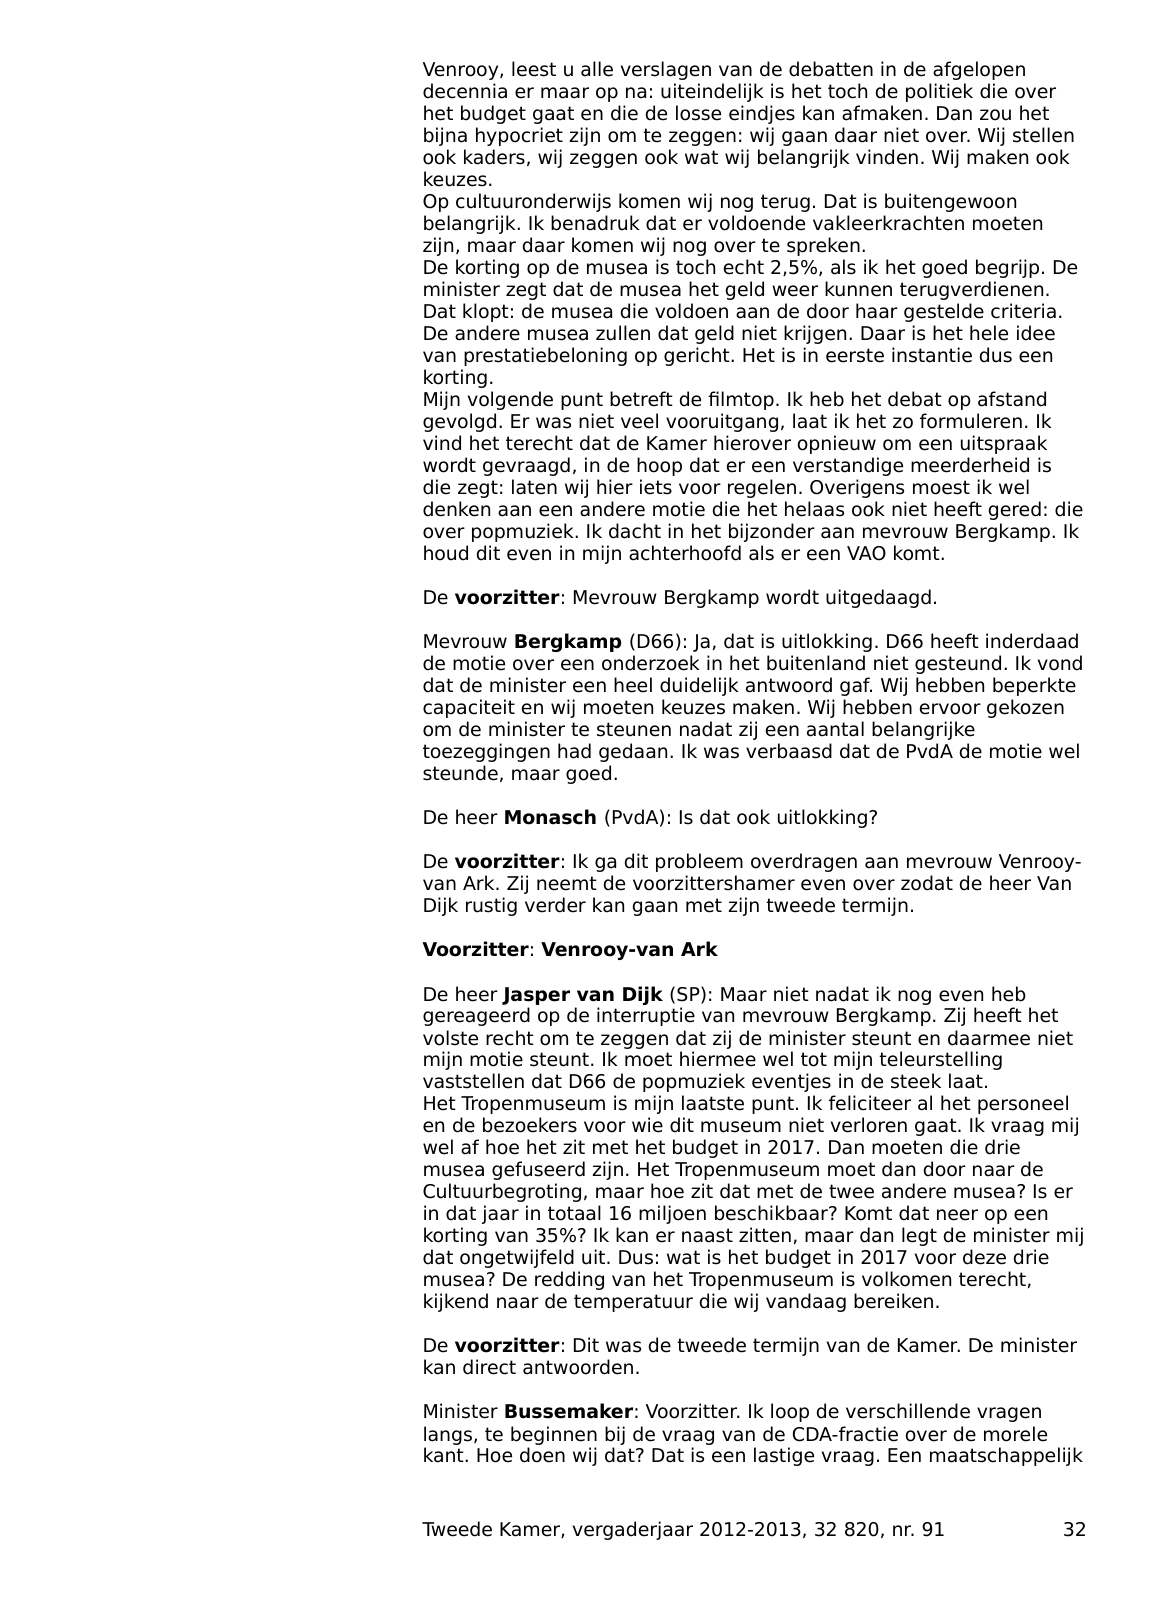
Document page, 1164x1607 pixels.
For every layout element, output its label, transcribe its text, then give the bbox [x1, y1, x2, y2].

text Mevrouw Bergkamp (D66): Ja, dat is uitlokking. D66 heeft inderdaad de motie over een onderzoek in het buitenland niet gesteund. Ik vond dat de minister een heel duidelijk antwoord gaf. Wij hebben beperkte capaciteit en wij moeten keuzes maken. Wij hebben ervoor gekozen om de minister te steunen nadat zij een aantal belangrijke toezeggingen had gedaan. Ik was verbaasd dat de PvdA de motie wel steunde, maar goed. [422, 631, 1087, 785]
text Het Tropenmuseum is mijn laatste punt. Ik feliciteer al het personeel en de bezoekers voor wie dit museum niet verloren gaat. Ik vraag mij wel af hoe het zit met het budget in 2017. Dan moeten die drie musea gefuseerd zijn. Het Tropenmuseum moet dan door naar de Cultuurbegroting, maar hoe zit dat met de twee andere musea? Is er in dat jaar in totaal 16 miljoen beschikbaar? Komt dat neer op een korting van 35%? Ik kan er naast zitten, maar dan legt de minister mij dat ongetwijfeld uit. Dus: wat is het budget in 2017 voor deze drie musea? De redding van het Tropenmuseum is volkomen terecht, kijkend naar de temperatuur die wij vandaag bereiken. [422, 1093, 1087, 1313]
text Venrooy, leest u alle verslagen van de debatten in de afgelopen decennia er maar op na: uiteindelijk is het toch de politiek die over het budget gaat en die de losse eindjes kan afmaken. Dan zou het bijna hypocriet zijn om te zeggen: wij gaan daar niet over. Wij stellen ook kaders, wij zeggen ook wat wij belangrijk vinden. Wij maken ook keuzes. [422, 59, 1087, 191]
text Minister Bussemaker: Voorzitter. Ik loop de verschillende vragen langs, te beginnen bij de vraag van de CDA-fractie over de morele kant. Hoe doen wij dat? Dat is een lastige vraag. Een maatschappelijk [422, 1401, 1087, 1467]
text De heer Monasch (PvdA): Is dat ook uitlokking? [422, 807, 1087, 829]
text Voorzitter: Venrooy-van Ark [422, 939, 1087, 961]
text De voorzitter: Ik ga dit probleem overdragen aan mevrouw Venrooy-van Ark. Zij neemt de voorzittershamer even over zodat de heer Van Dijk rustig verder kan gaan met zijn tweede termijn. [422, 851, 1087, 917]
text De korting op de musea is toch echt 2,5%, als ik het goed begrijp. De minister zegt dat de musea het geld weer kunnen terugverdienen. Dat klopt: de musea die voldoen aan de door haar gestelde criteria. De andere musea zullen dat geld niet krijgen. Daar is het hele idee van prestatiebeloning op gericht. Het is in eerste instantie dus een korting. [422, 257, 1087, 389]
text De voorzitter: Mevrouw Bergkamp wordt uitgedaagd. [422, 587, 1087, 609]
text De voorzitter: Dit was de tweede termijn van de Kamer. De minister kan direct antwoorden. [422, 1335, 1087, 1379]
text De heer Jasper van Dijk (SP): Maar niet nadat ik nog even heb gereageerd op de interruptie van mevrouw Bergkamp. Zij heeft het volste recht om te zeggen dat zij de minister steunt en daarmee niet mijn motie steunt. Ik moet hiermee wel tot mijn teleurstelling vaststellen dat D66 de popmuziek eventjes in de steek laat. [422, 983, 1087, 1093]
text Op cultuuronderwijs komen wij nog terug. Dat is buitengewoon belangrijk. Ik benadruk dat er voldoende vakleerkrachten moeten zijn, maar daar komen wij nog over te spreken. [422, 191, 1087, 257]
text Mijn volgende punt betreft de filmtop. Ik heb het debat op afstand gevolgd. Er was niet veel vooruitgang, laat ik het zo formuleren. Ik vind het terecht dat de Kamer hierover opnieuw om een uitspraak wordt gevraagd, in de hoop dat er een verstandige meerderheid is die zegt: laten wij hier iets voor regelen. Overigens moest ik wel denken aan een andere motie die het helaas ook niet heeft gered: die over popmuziek. Ik dacht in het bijzonder aan mevrouw Bergkamp. Ik houd dit even in mijn achterhoofd als er een VAO komt. [422, 389, 1087, 564]
